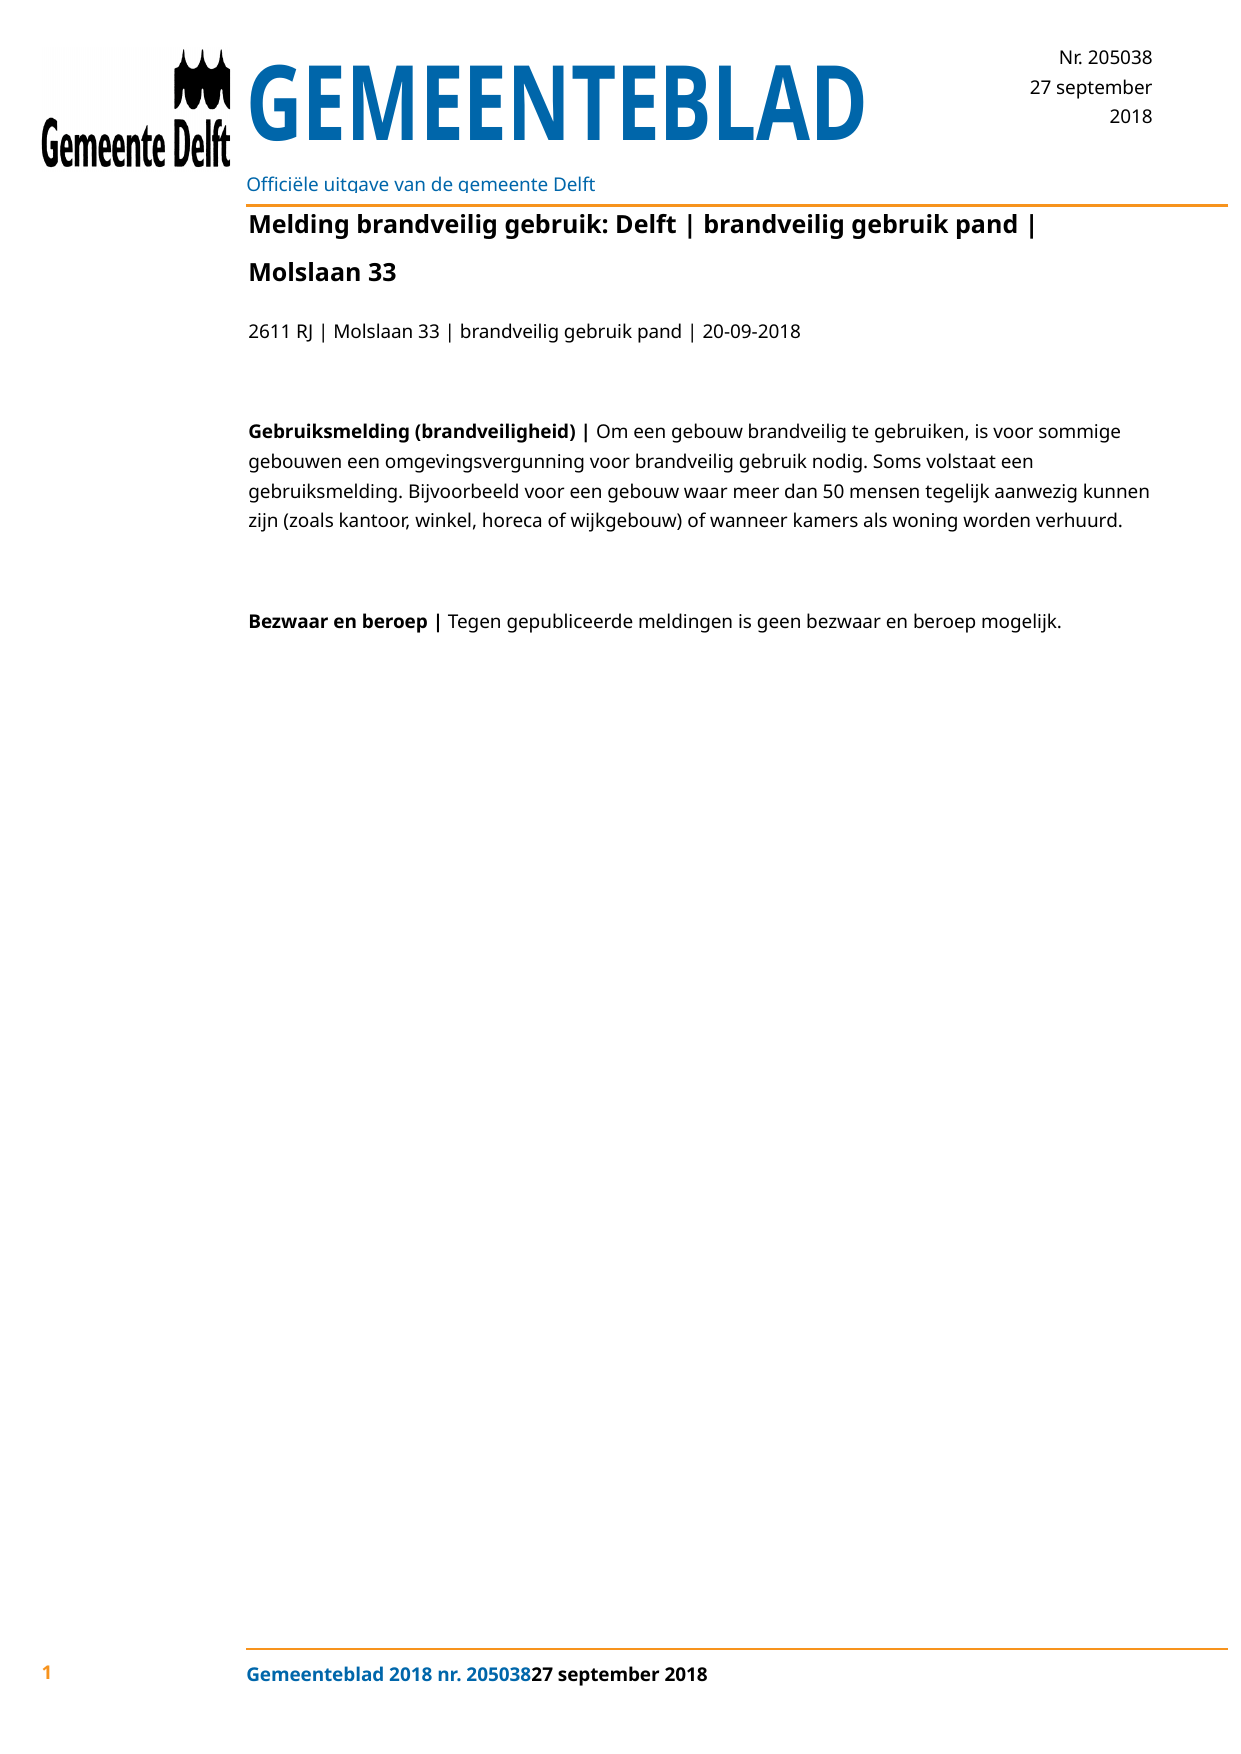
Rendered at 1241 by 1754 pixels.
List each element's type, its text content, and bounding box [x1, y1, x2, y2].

text Gebruiksmelding (brandveiligheid) | Om een gebouw brandveilig te gebruiken, is voor sommige gebouwen een omgevingsvergunning voor brandveilig gebruik nodig. Soms volstaat een gebruiksmelding. Bijvoorbeeld voor een gebouw waar meer dan 50 mensen tegelijk aanwezig kunnen zijn (zoals kantoor, winkel, horeca of wijkgebouw) of wanneer kamers als woning worden verhuurd. [248, 419, 1152, 533]
text 2611 RJ | Molslaan 33 | brandveilig gebruik pand | 20-09-2018 [248, 318, 1152, 344]
picture [41, 47, 231, 172]
text Bezwaar en beroep | Tegen gepubliceerde meldingen is geen bezwaar en beroep mogelijk. [248, 608, 1152, 634]
text Melding brandveilig gebruik: Delft | brandveilig gebruik pand | Molslaan 33 [248, 207, 1152, 288]
